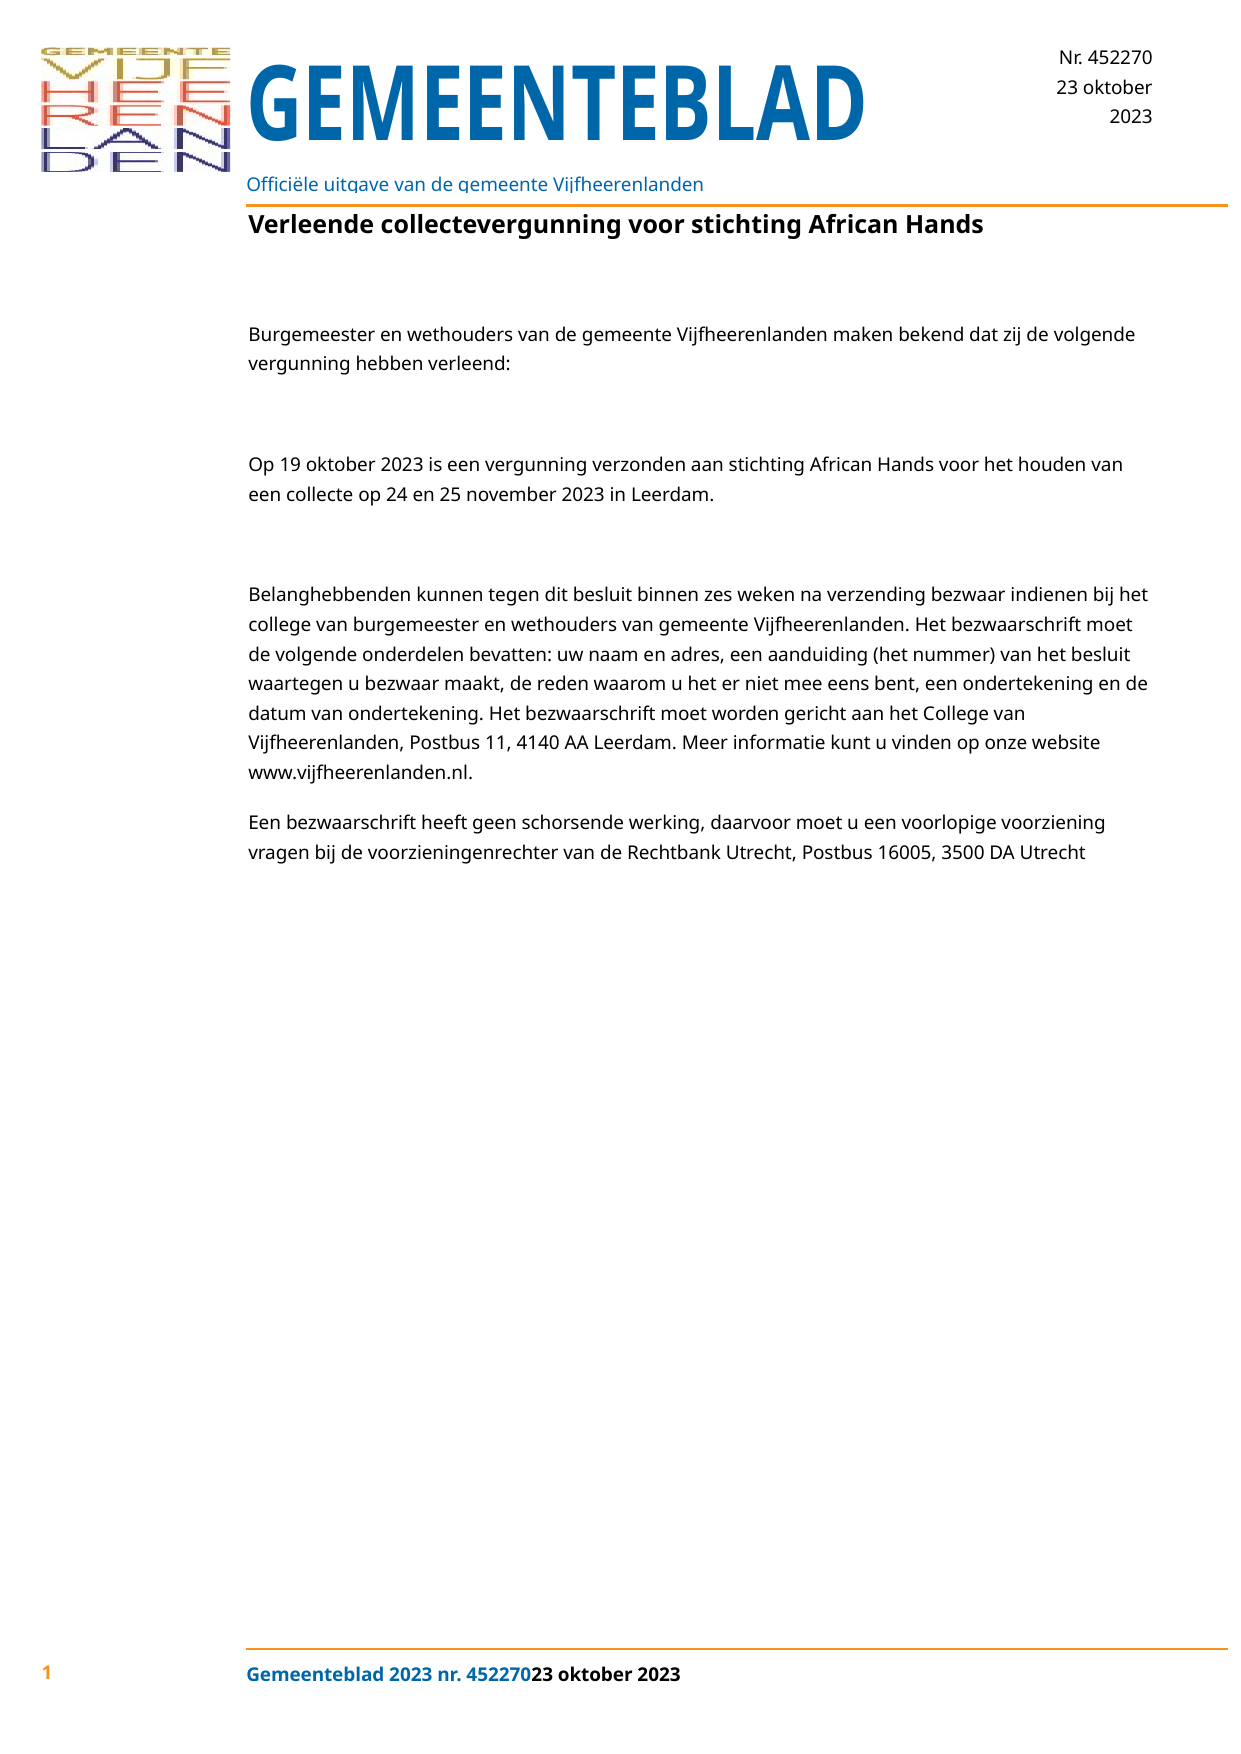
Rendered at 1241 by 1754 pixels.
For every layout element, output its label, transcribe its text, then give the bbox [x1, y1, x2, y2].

text Burgemeester en wethouders van de gemeente Vijfheerenlanden maken bekend dat zij de volgende vergunning hebben verleend: [248, 321, 1152, 376]
text Belanghebbenden kunnen tegen dit besluit binnen zes weken na verzending bezwaar indienen bij het college van burgemeester en wethouders van gemeente Vijfheerenlanden. Het bezwaarschrift moet de volgende onderdelen bevatten: uw naam en adres, een aanduiding (het nummer) van het besluit waartegen u bezwaar maakt, de reden waarom u het er niet mee eens bent, een ondertekening en de datum van ondertekening. Het bezwaarschrift moet worden gericht aan het College van Vijfheerenlanden, Postbus 11, 4140 AA Leerdam. Meer informatie kunt u vinden op onze website www.vijfheerenlanden.nl. [248, 582, 1152, 785]
picture [41, 47, 231, 172]
text Verleende collectevergunning voor stichting African Hands [248, 207, 1152, 241]
text Op 19 oktober 2023 is een vergunning verzonden aan stichting African Hands voor het houden van een collecte op 24 en 25 november 2023 in Leerdam. [248, 451, 1152, 506]
text Een bezwaarschrift heeft geen schorsende werking, daarvoor moet u een voorlopige voorziening vragen bij de voorzieningenrechter van de Rechtbank Utrecht, Postbus 16005, 3500 DA Utrecht [248, 809, 1152, 865]
